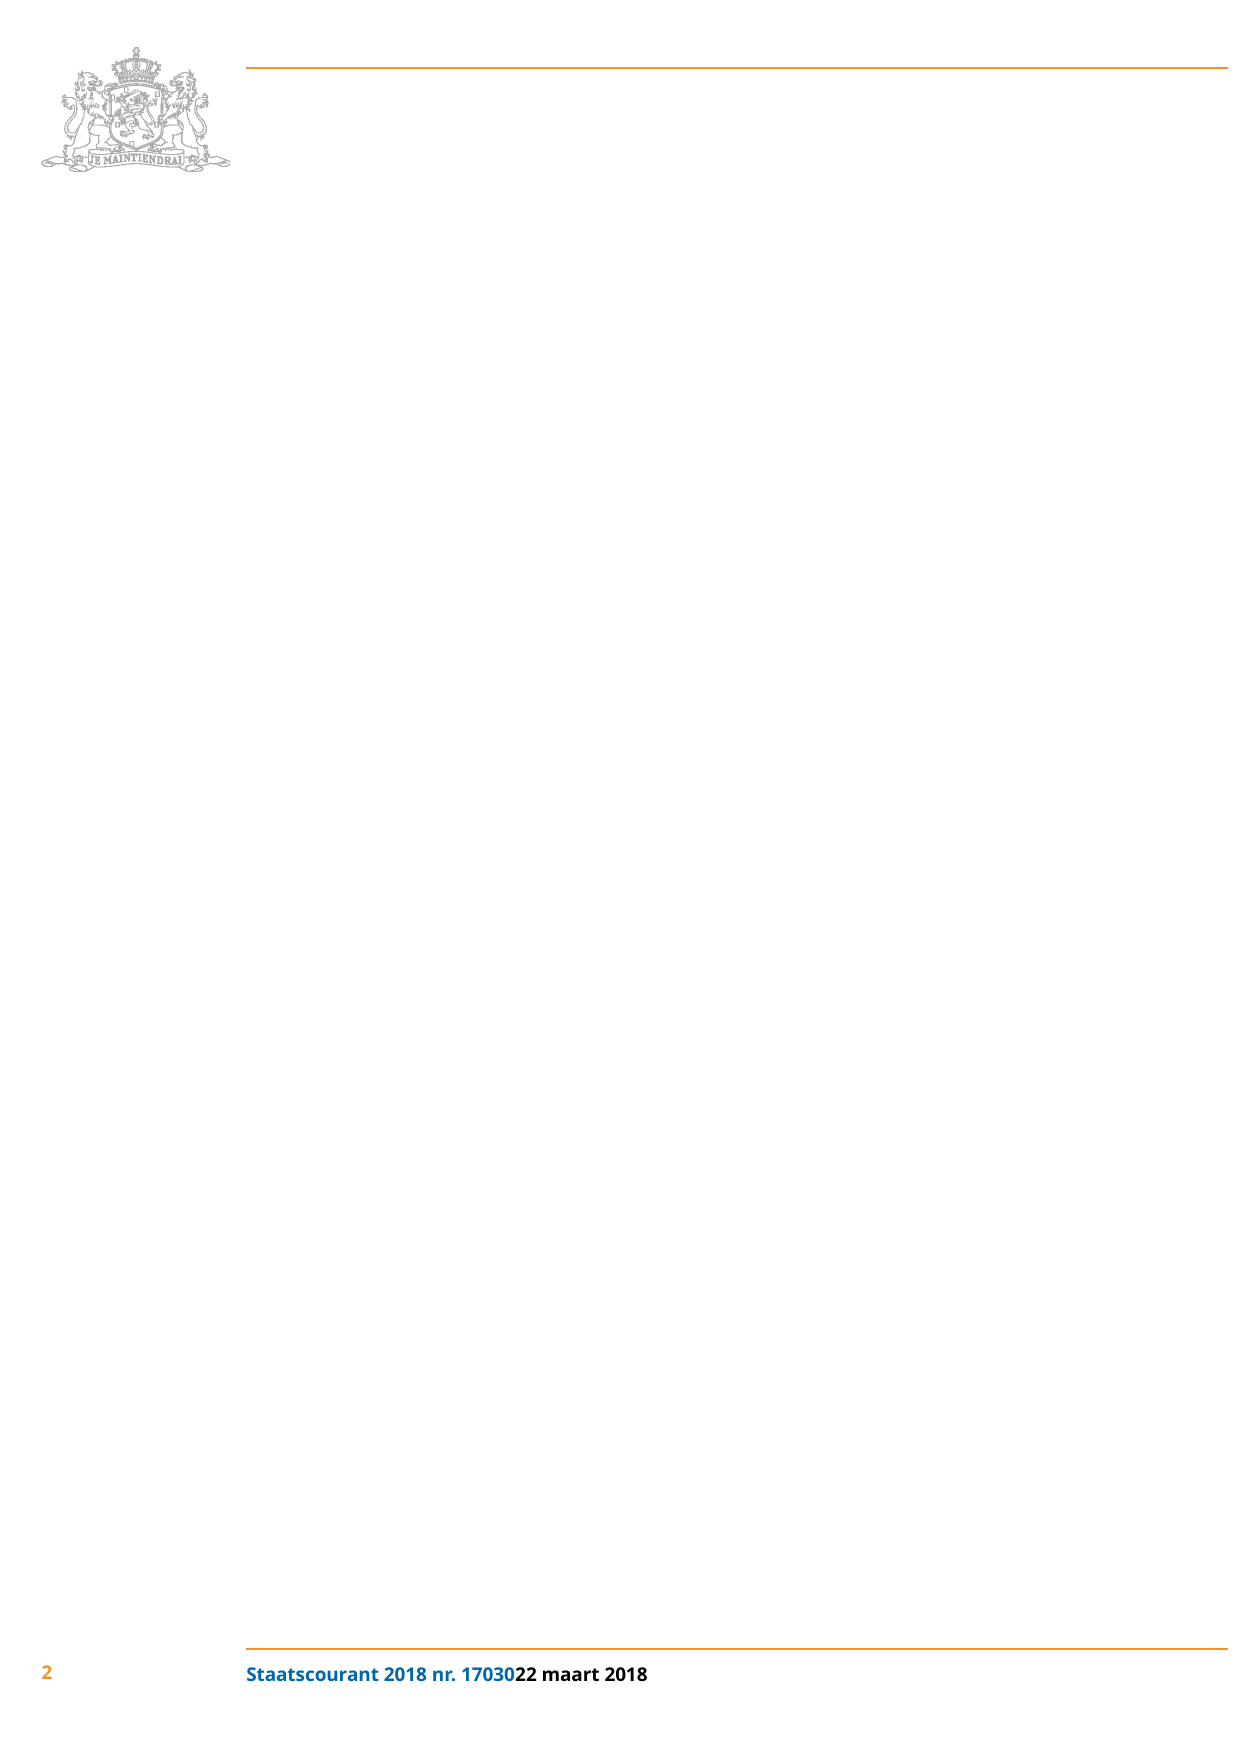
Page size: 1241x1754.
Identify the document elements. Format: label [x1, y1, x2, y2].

picture [41, 47, 231, 172]
